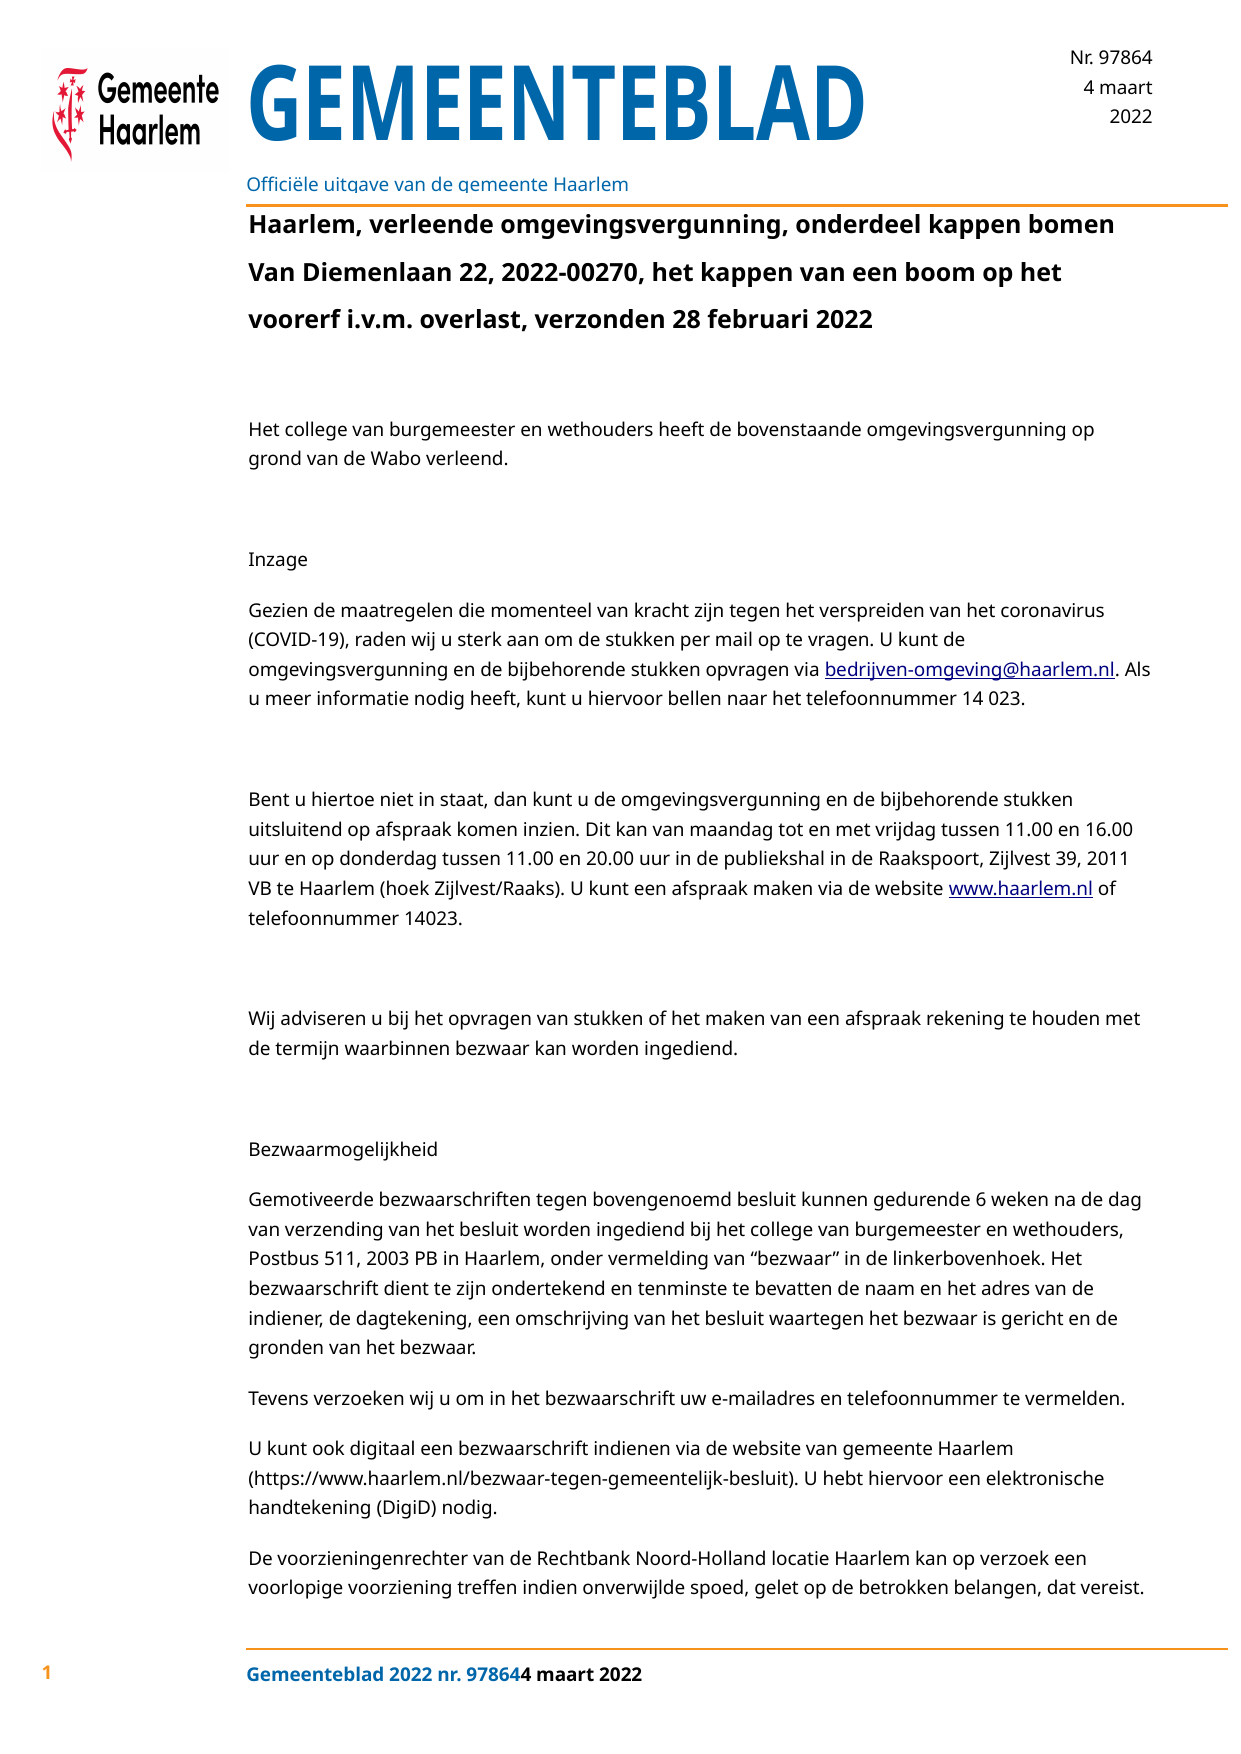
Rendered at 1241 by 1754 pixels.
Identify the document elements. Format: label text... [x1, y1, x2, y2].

text De voorzieningenrechter van de Rechtbank Noord-Holland locatie Haarlem kan op verzoek een voorlopige voorziening treffen indien onverwijlde spoed, gelet op de betrokken belangen, dat vereist. [248, 1545, 1152, 1600]
picture [41, 47, 231, 172]
text Gemotiveerde bezwaarschriften tegen bovengenoemd besluit kunnen gedurende 6 weken na de dag van verzending van het besluit worden ingediend bij het college van burgemeester en wethouders, Postbus 511, 2003 PB in Haarlem, onder vermelding van “bezwaar” in de linkerbovenhoek. Het bezwaarschrift dient te zijn ondertekend en tenminste te bevatten de naam en het adres van de indiener, de dagtekening, een omschrijving van het besluit waartegen het bezwaar is gericht en de gronden van het bezwaar. [248, 1186, 1152, 1360]
text Tevens verzoeken wij u om in het bezwaarschrift uw e-mailadres en telefoonnummer te vermelden. [248, 1385, 1152, 1410]
text Bent u hiertoe niet in staat, dan kunt u de omgevingsvergunning en de bijbehorende stukken uitsluitend op afspraak komen inzien. Dit kan van maandag tot en met vrijdag tussen 11.00 en 16.00 uur en op donderdag tussen 11.00 en 20.00 uur in de publiekshal in de Raakspoort, Zijlvest 39, 2011 VB te Haarlem (hoek Zijlvest/Raaks). U kunt een afspraak maken via de website www.haarlem.nl of telefoonnummer 14023. [248, 786, 1152, 930]
text Inzage [248, 546, 1152, 572]
text Bezwaarmogelijkheid [248, 1136, 1152, 1162]
text Het college van burgemeester en wethouders heeft de bovenstaande omgevingsvergunning op grond van de Wabo verleend. [248, 416, 1152, 471]
text Wij adviseren u bij het opvragen van stukken of het maken van een afspraak rekening te houden met de termijn waarbinnen bezwaar kan worden ingediend. [248, 1006, 1152, 1061]
text U kunt ook digitaal een bezwaarschrift indienen via de website van gemeente Haarlem (https://www.haarlem.nl/bezwaar-tegen-gemeentelijk-besluit). U hebt hiervoor een elektronische handtekening (DigiD) nodig. [248, 1435, 1152, 1520]
text Gezien de maatregelen die momenteel van kracht zijn tegen het verspreiden van het coronavirus (COVID-19), raden wij u sterk aan om de stukken per mail op te vragen. U kunt de omgevingsvergunning en de bijbehorende stukken opvragen via bedrijven-omgeving@haarlem.nl. Als u meer informatie nodig heeft, kunt u hiervoor bellen naar het telefoonnummer 14 023. [248, 597, 1152, 711]
text Haarlem, verleende omgevingsvergunning, onderdeel kappen bomen Van Diemenlaan 22, 2022-00270, het kappen van een boom op het voorerf i.v.m. overlast, verzonden 28 februari 2022 [248, 207, 1152, 336]
